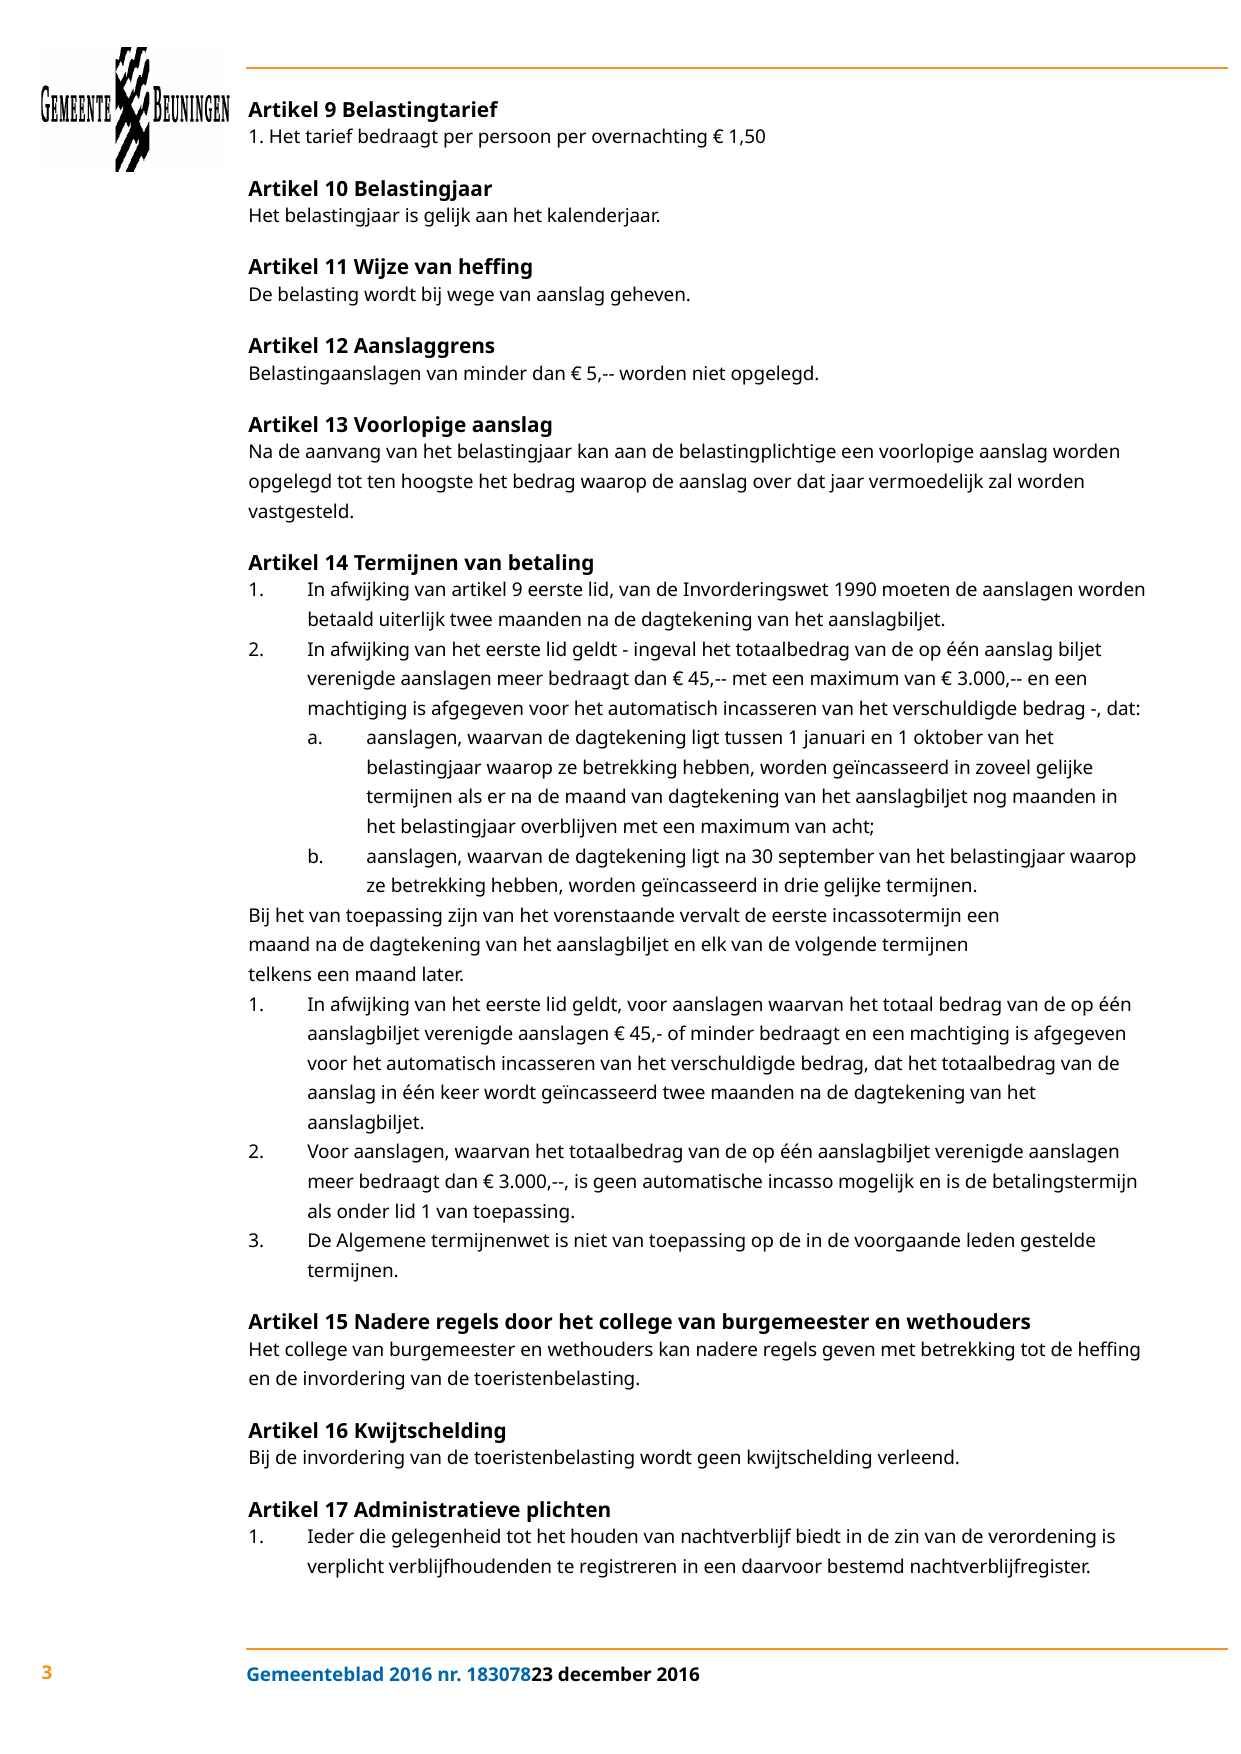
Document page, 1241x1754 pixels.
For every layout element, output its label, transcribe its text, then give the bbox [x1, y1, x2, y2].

text Artikel 15 Nadere regels door het college van burgemeester en wethouders [248, 1307, 1152, 1336]
text Artikel 13 Voorlopige aanslag [248, 410, 1152, 439]
text Artikel 11 Wijze van heffing [248, 252, 1152, 281]
list De Algemene termijnenwet is niet van toepassing op de in de voorgaande leden gestelde termijnen. [248, 1227, 1152, 1283]
list In afwijking van artikel 9 eerste lid, van de Invorderingswet 1990 moeten de aanslagen worden betaald uiterlijk twee maanden na de dagtekening van het aanslagbiljet. [248, 577, 1152, 632]
list In afwijking van het eerste lid geldt - ingeval het totaalbedrag van de op één aanslag biljet verenigde aanslagen meer bedraagt dan € 45,-- met een maximum van € 3.000,-- en een machtiging is afgegeven voor het automatisch incasseren van het verschuldigde bedrag -, dat: [248, 636, 1152, 721]
text Bij het van toepassing zijn van het vorenstaande vervalt de eerste incassotermijn een [248, 902, 1152, 928]
text Artikel 12 Aanslaggrens [248, 331, 1152, 360]
text Het college van burgemeester en wethouders kan nadere regels geven met betrekking tot de heffing en de invordering van de toeristenbelasting. [248, 1336, 1152, 1391]
picture [41, 47, 231, 172]
text Artikel 16 Kwijtschelding [248, 1416, 1152, 1444]
text 1. Het tarief bedraagt per persoon per overnachting € 1,50 [248, 123, 1152, 149]
text telkens een maand later. [248, 961, 1152, 987]
text Artikel 10 Belastingjaar [248, 174, 1152, 202]
text Artikel 17 Administratieve plichten [248, 1495, 1152, 1523]
list Ieder die gelegenheid tot het houden van nachtverblijf biedt in de zin van de verordening is verplicht verblijfhoudenden te registreren in een daarvoor bestemd nachtverblijfregister. [248, 1523, 1152, 1578]
text Artikel 14 Termijnen van betaling [248, 548, 1152, 577]
list aanslagen, waarvan de dagtekening ligt tussen 1 januari en 1 oktober van het belastingjaar waarop ze betrekking hebben, worden geïncasseerd in zoveel gelijke termijnen als er na de maand van dagtekening van het aanslagbiljet nog maanden in het belastingjaar overblijven met een maximum van acht; [307, 724, 1152, 839]
text De belasting wordt bij wege van aanslag geheven. [248, 281, 1152, 307]
text Na de aanvang van het belastingjaar kan aan de belastingplichtige een voorlopige aanslag worden opgelegd tot ten hoogste het bedrag waarop de aanslag over dat jaar vermoedelijk zal worden vastgesteld. [248, 439, 1152, 523]
list Voor aanslagen, waarvan het totaalbedrag van de op één aanslagbiljet verenigde aanslagen meer bedraagt dan € 3.000,--, is geen automatische incasso mogelijk en is de betalingstermijn als onder lid 1 van toepassing. [248, 1139, 1152, 1224]
list In afwijking van het eerste lid geldt, voor aanslagen waarvan het totaal bedrag van de op één aanslagbiljet verenigde aanslagen € 45,- of minder bedraagt en een machtiging is afgegeven voor het automatisch incasseren van het verschuldigde bedrag, dat het totaalbedrag van de aanslag in één keer wordt geïncasseerd twee maanden na de dagtekening van het aanslagbiljet. [248, 991, 1152, 1135]
text Belastingaanslagen van minder dan € 5,-- worden niet opgelegd. [248, 360, 1152, 386]
text Bij de invordering van de toeristenbelasting wordt geen kwijtschelding verleend. [248, 1444, 1152, 1470]
list aanslagen, waarvan de dagtekening ligt na 30 september van het belastingjaar waarop ze betrekking hebben, worden geïncasseerd in drie gelijke termijnen. [307, 843, 1152, 898]
text maand na de dagtekening van het aanslagbiljet en elk van de volgende termijnen [248, 932, 1152, 957]
text Artikel 9 Belastingtarief [248, 95, 1152, 123]
text Het belastingjaar is gelijk aan het kalenderjaar. [248, 202, 1152, 228]
